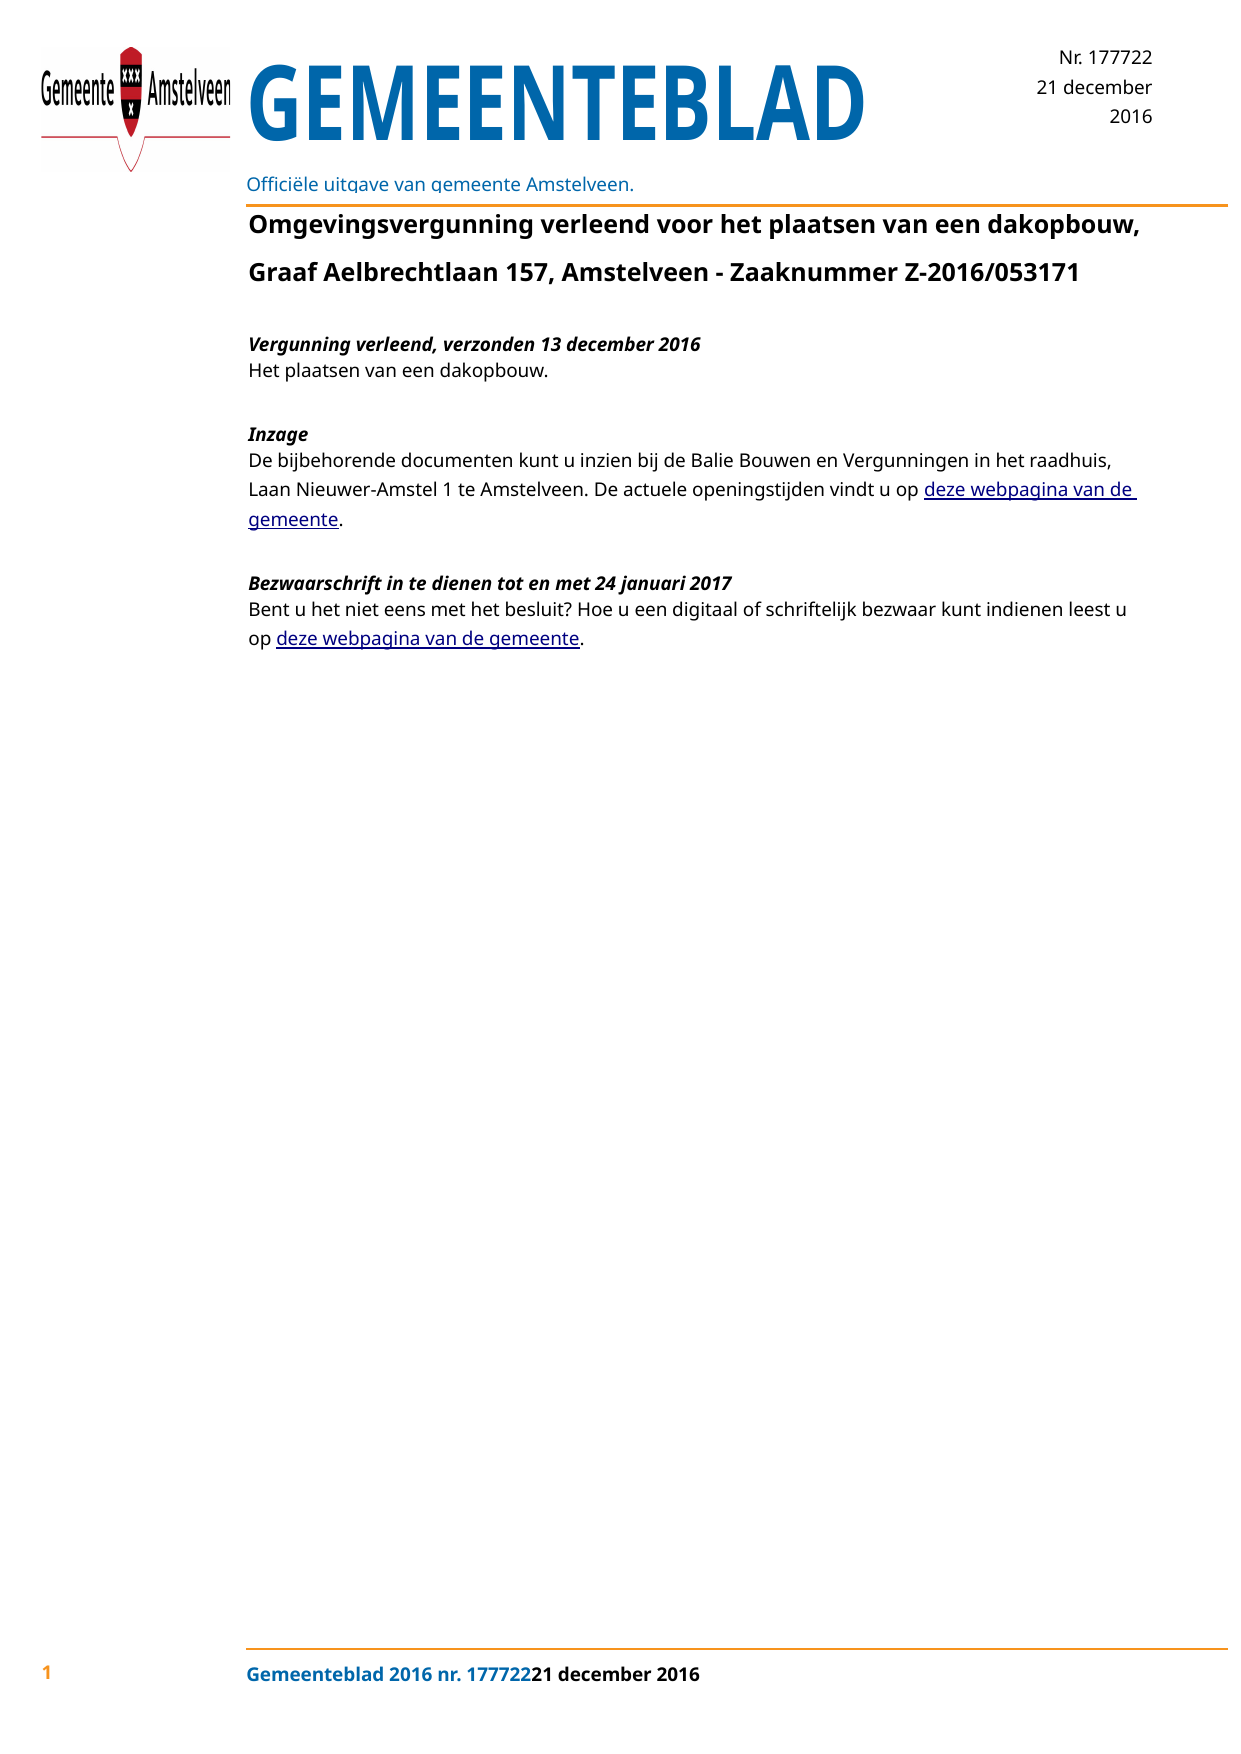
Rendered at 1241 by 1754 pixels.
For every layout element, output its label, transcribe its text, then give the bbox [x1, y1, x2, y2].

text Inzage [248, 421, 1152, 447]
text Bezwaarschrift in te dienen tot en met 24 januari 2017 [248, 570, 1152, 596]
text Omgevingsvergunning verleend voor het plaatsen van een dakopbouw, Graaf Aelbrechtlaan 157, Amstelveen - Zaaknummer Z-2016/053171 [248, 207, 1152, 288]
picture [41, 47, 231, 172]
text Vergunning verleend, verzonden 13 december 2016 [248, 331, 1152, 357]
text De bijbehorende documenten kunt u inzien bij de Balie Bouwen en Vergunningen in het raadhuis, Laan Nieuwer-Amstel 1 te Amstelveen. De actuele openingstijden vindt u op deze webpagina van de gemeente. [248, 447, 1152, 532]
text Bent u het niet eens met het besluit? Hoe u een digitaal of schriftelijk bezwaar kunt indienen leest u op deze webpagina van de gemeente. [248, 596, 1152, 651]
text Het plaatsen van een dakopbouw. [248, 357, 1152, 383]
